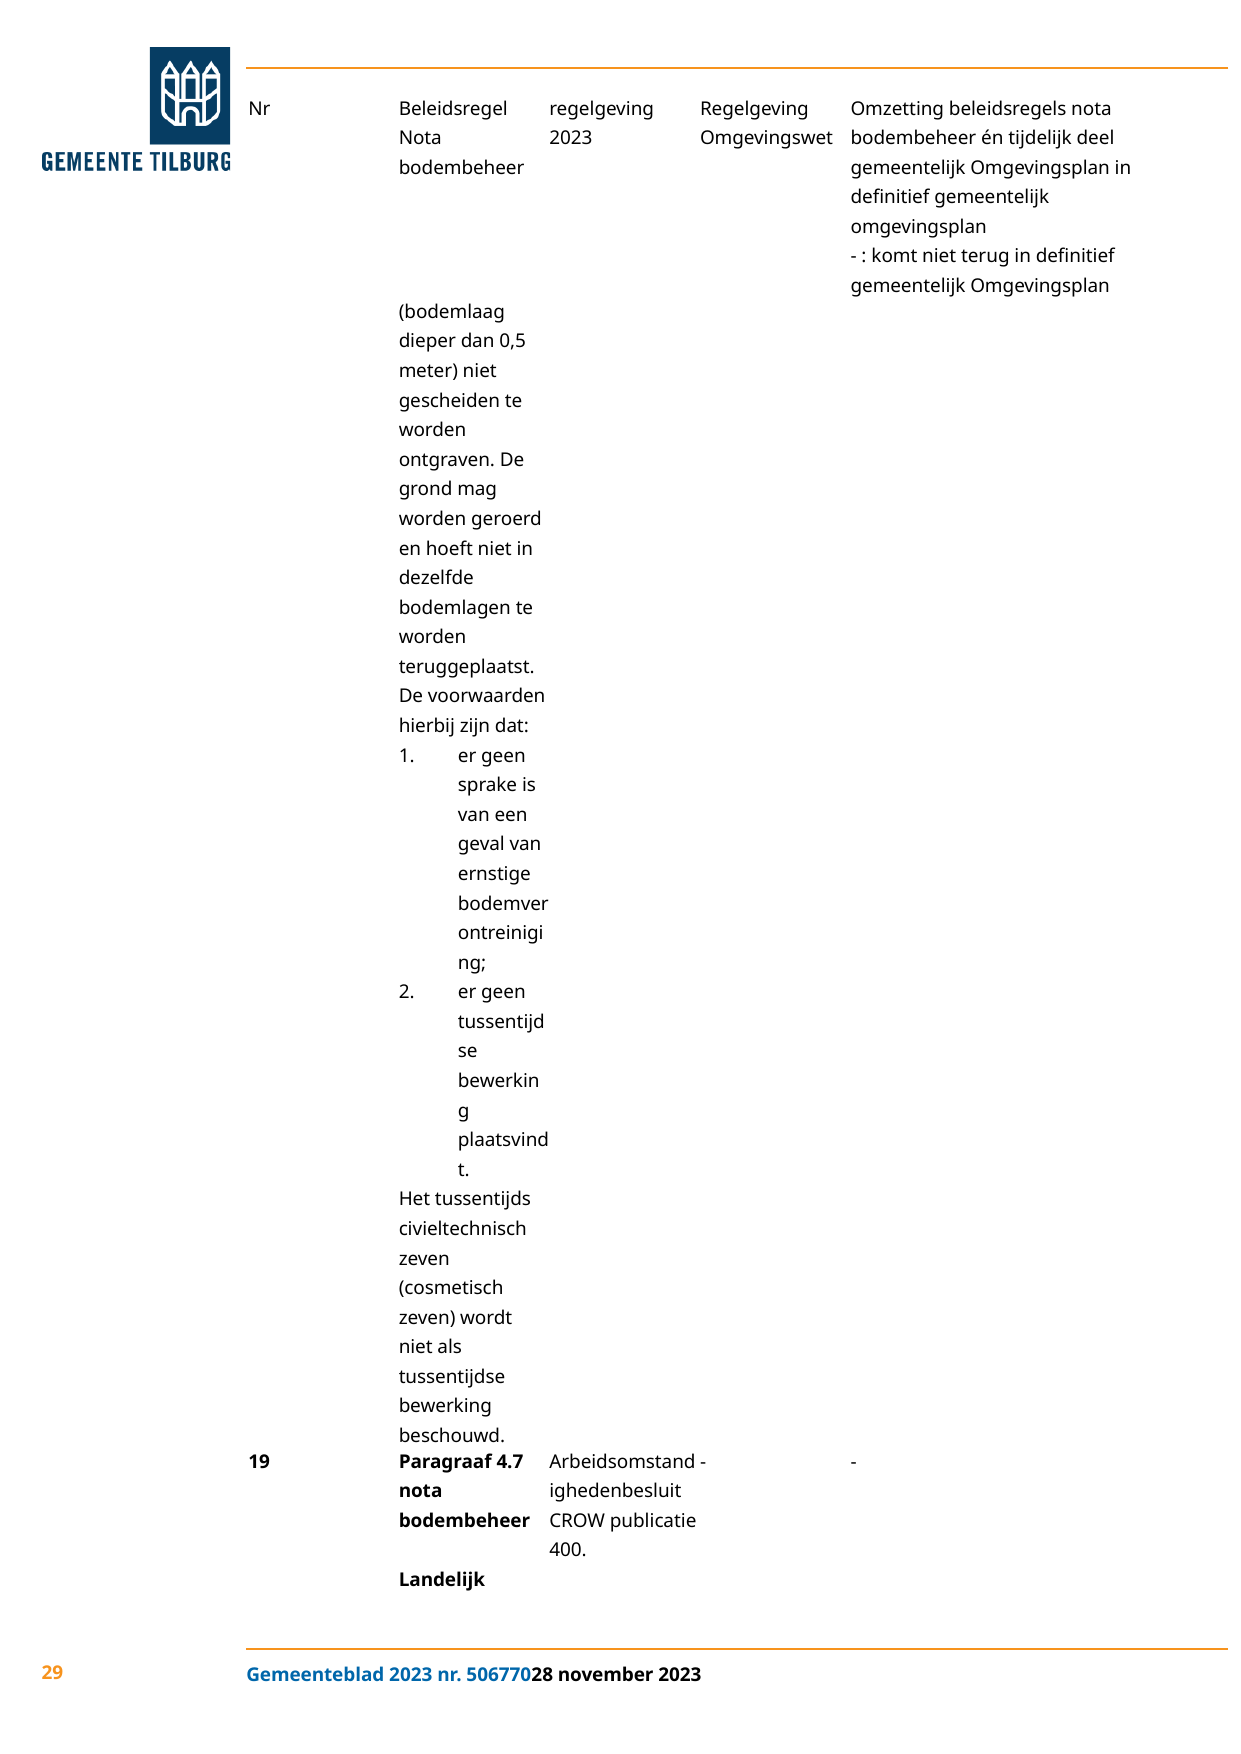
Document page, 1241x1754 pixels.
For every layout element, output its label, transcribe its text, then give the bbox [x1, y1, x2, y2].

table_header Nr [248, 95, 398, 298]
table_header Regelgeving Omgevingswet [700, 95, 850, 298]
table_cell [850, 298, 1152, 1448]
table_cell [248, 298, 398, 1448]
table_header Beleidsregel Nota bodembeheer [399, 95, 549, 298]
table_cell 19 [248, 1448, 398, 1592]
table_cell (bodemlaag dieper dan 0,5 meter) niet gescheiden te worden ontgraven. De grond mag worden geroerd en hoeft niet in dezelfde bodemlagen te worden teruggeplaatst. De voorwaarden hierbij zijn dat: er geen sprake is van een geval van ernstige bodemverontreiniging; er geen tussentijdse bewerking plaatsvindt. Het tussentijds civieltechnisch zeven (cosmetisch zeven) wordt niet als tussentijdse bewerking beschouwd. [399, 298, 549, 1448]
table_cell [700, 298, 850, 1448]
table_cell - [700, 1448, 850, 1592]
table_header Omzetting beleidsregels nota bodembeheer én tijdelijk deel gemeentelijk Omgevingsplan in definitief gemeentelijk omgevingsplan - : komt niet terug in definitief gemeentelijk Omgevingsplan [850, 95, 1152, 298]
table_cell - [850, 1448, 1152, 1592]
table_header regelgeving 2023 [549, 95, 700, 298]
picture [41, 47, 231, 172]
table_cell Arbeidsomstandighedenbesluit CROW publicatie 400. [549, 1448, 700, 1592]
table_cell [549, 298, 700, 1448]
table_cell Paragraaf 4.7 nota bodembeheer Landelijk [399, 1448, 549, 1592]
